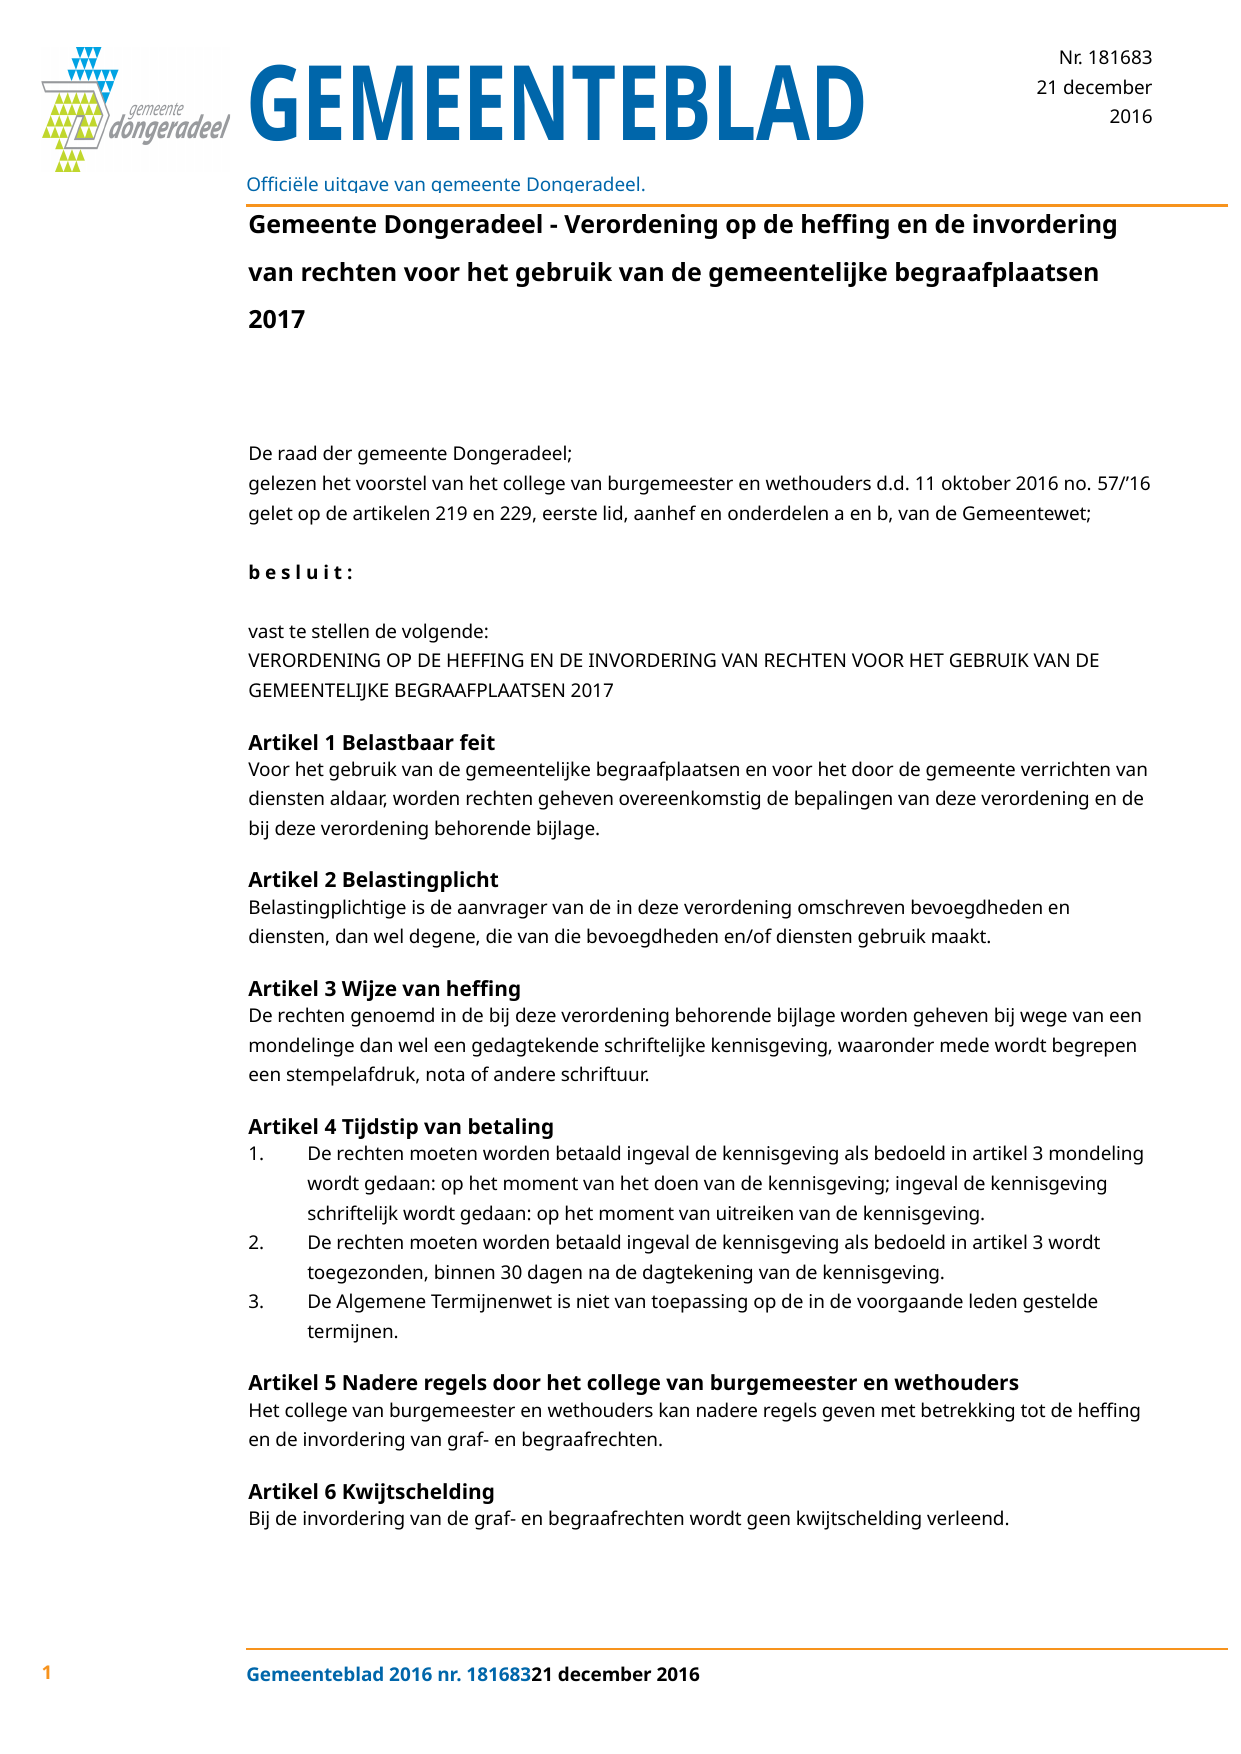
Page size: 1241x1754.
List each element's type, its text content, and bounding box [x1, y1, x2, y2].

text Artikel 4 Tijdstip van betaling [248, 1112, 1152, 1141]
text De rechten genoemd in de bij deze verordening behorende bijlage worden geheven bij wege van een mondelinge dan wel een gedagtekende schriftelijke kennisgeving, waaronder mede wordt begrepen een stempelafdruk, nota of andere schriftuur. [248, 1002, 1152, 1087]
picture [107, 73, 113, 80]
text Artikel 1 Belastbaar feit [248, 728, 1152, 756]
text Artikel 3 Wijze van heffing [248, 974, 1152, 1002]
text VERORDENING OP DE HEFFING EN DE INVORDERING VAN RECHTEN VOOR HET GEBRUIK VAN DE GEMEENTELIJKE BEGRAAFPLAATSEN 2017 [248, 648, 1152, 703]
picture [41, 47, 231, 172]
picture [99, 72, 104, 80]
text gelezen het voorstel van het college van burgemeester en wethouders d.d. 11 oktober 2016 no. 57/’16 [248, 470, 1152, 496]
text Artikel 6 Kwijtschelding [248, 1477, 1152, 1505]
text Het college van burgemeester en wethouders kan nadere regels geven met betrekking tot de heffing en de invordering van graf- en begraafrechten. [248, 1397, 1152, 1452]
text Artikel 2 Belastingplicht [248, 866, 1152, 894]
list De rechten moeten worden betaald ingeval de kennisgeving als bedoeld in artikel 3 mondeling wordt gedaan: op het moment van het doen van de kennisgeving; ingeval de kennisgeving schriftelijk wordt gedaan: op het moment van uitreiken van de kennisgeving. [248, 1141, 1152, 1225]
text b e s l u i t : [248, 559, 1152, 584]
text Gemeente Dongeradeel - Verordening op de heffing en de invordering van rechten voor het gebruik van de gemeentelijke begraafplaatsen 2017 [248, 207, 1152, 336]
text De raad der gemeente Dongeradeel; [248, 441, 1152, 466]
text Artikel 5 Nadere regels door het college van burgemeester en wethouders [248, 1368, 1152, 1397]
text Bij de invordering van de graf- en begraafrechten wordt geen kwijtschelding verleend. [248, 1505, 1152, 1531]
text vast te stellen de volgende: [248, 618, 1152, 644]
text gelet op de artikelen 219 en 229, eerste lid, aanhef en onderdelen a en b, van de Gemeentewet; [248, 500, 1152, 525]
text Belastingplichtige is de aanvrager van de in deze verordening omschreven bevoegdheden en diensten, dan wel degene, die van die bevoegdheden en/of diensten gebruik maakt. [248, 894, 1152, 949]
list De Algemene Termijnenwet is niet van toepassing op de in de voorgaande leden gestelde termijnen. [248, 1288, 1152, 1344]
text Voor het gebruik van de gemeentelijke begraafplaatsen en voor het door de gemeente verrichten van diensten aldaar, worden rechten geheven overeenkomstig de bepalingen van deze verordening en de bij deze verordening behorende bijlage. [248, 756, 1152, 841]
list De rechten moeten worden betaald ingeval de kennisgeving als bedoeld in artikel 3 wordt toegezonden, binnen 30 dagen na de dagtekening van de kennisgeving. [248, 1229, 1152, 1284]
